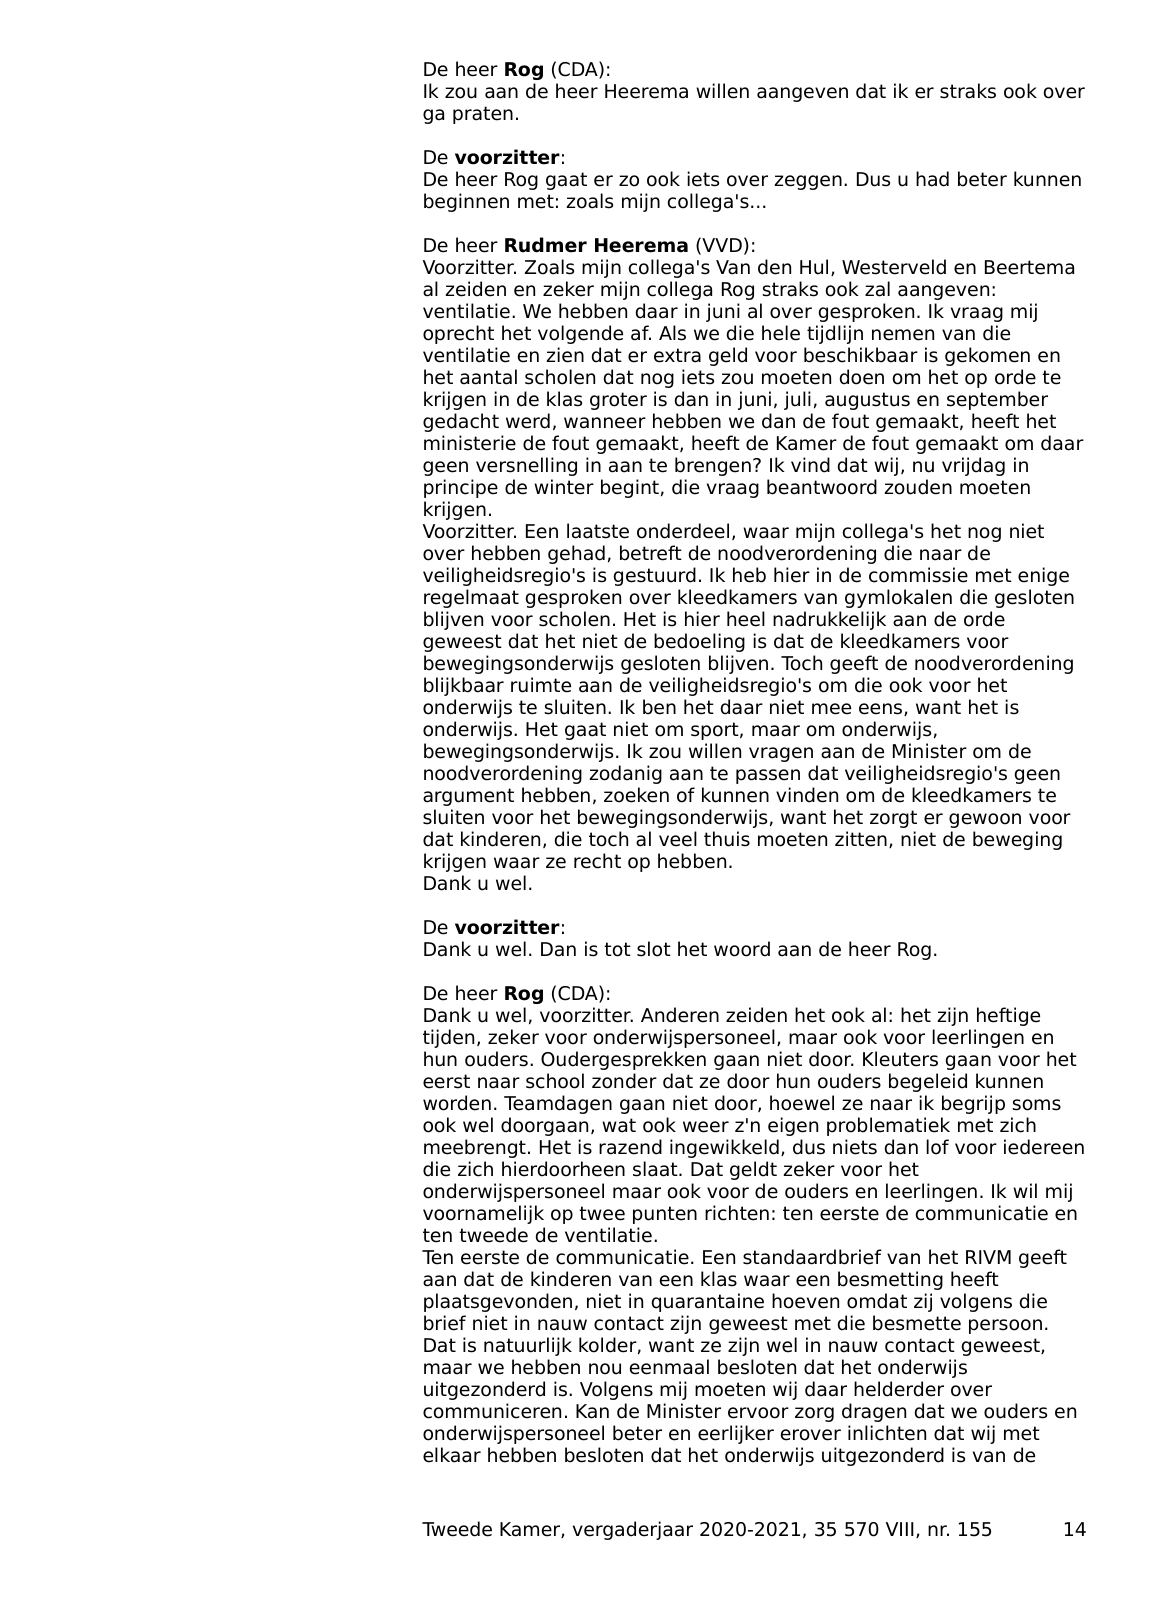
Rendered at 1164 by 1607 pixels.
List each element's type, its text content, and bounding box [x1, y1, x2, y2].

text Ik zou aan de heer Heerema willen aangeven dat ik er straks ook over ga praten. [422, 81, 1087, 125]
text De heer Rog (CDA): [422, 983, 1087, 1005]
text Dank u wel. [422, 873, 1087, 895]
text De heer Rog (CDA): [422, 59, 1087, 81]
text Dank u wel, voorzitter. Anderen zeiden het ook al: het zijn heftige tijden, zeker voor onderwijspersoneel, maar ook voor leerlingen en hun ouders. Oudergesprekken gaan niet door. Kleuters gaan voor het eerst naar school zonder dat ze door hun ouders begeleid kunnen worden. Teamdagen gaan niet door, hoewel ze naar ik begrijp soms ook wel doorgaan, wat ook weer z'n eigen problematiek met zich meebrengt. Het is razend ingewikkeld, dus niets dan lof voor iedereen die zich hierdoorheen slaat. Dat geldt zeker voor het onderwijspersoneel maar ook voor de ouders en leerlingen. Ik wil mij voornamelijk op twee punten richten: ten eerste de communicatie en ten tweede de ventilatie. [422, 1005, 1087, 1247]
text Dank u wel. Dan is tot slot het woord aan de heer Rog. [422, 939, 1087, 961]
text Voorzitter. Zoals mijn collega's Van den Hul, Westerveld en Beertema al zeiden en zeker mijn collega Rog straks ook zal aangeven: ventilatie. We hebben daar in juni al over gesproken. Ik vraag mij oprecht het volgende af. Als we die hele tijdlijn nemen van die ventilatie en zien dat er extra geld voor beschikbaar is gekomen en het aantal scholen dat nog iets zou moeten doen om het op orde te krijgen in de klas groter is dan in juni, juli, augustus en september gedacht werd, wanneer hebben we dan de fout gemaakt, heeft het ministerie de fout gemaakt, heeft de Kamer de fout gemaakt om daar geen versnelling in aan te brengen? Ik vind dat wij, nu vrijdag in principe de winter begint, die vraag beantwoord zouden moeten krijgen. [422, 257, 1087, 521]
text De voorzitter: [422, 147, 1087, 169]
text De heer Rog gaat er zo ook iets over zeggen. Dus u had beter kunnen beginnen met: zoals mijn collega's... [422, 169, 1087, 213]
text Ten eerste de communicatie. Een standaardbrief van het RIVM geeft aan dat de kinderen van een klas waar een besmetting heeft plaatsgevonden, niet in quarantaine hoeven omdat zij volgens die brief niet in nauw contact zijn geweest met die besmette persoon. Dat is natuurlijk kolder, want ze zijn wel in nauw contact geweest, maar we hebben nou eenmaal besloten dat het onderwijs uitgezonderd is. Volgens mij moeten wij daar helderder over communiceren. Kan de Minister ervoor zorg dragen dat we ouders en onderwijspersoneel beter en eerlijker erover inlichten dat wij met elkaar hebben besloten dat het onderwijs uitgezonderd is van de [422, 1247, 1087, 1467]
text De heer Rudmer Heerema (VVD): [422, 235, 1087, 257]
text Voorzitter. Een laatste onderdeel, waar mijn collega's het nog niet over hebben gehad, betreft de noodverordening die naar de veiligheidsregio's is gestuurd. Ik heb hier in de commissie met enige regelmaat gesproken over kleedkamers van gymlokalen die gesloten blijven voor scholen. Het is hier heel nadrukkelijk aan de orde geweest dat het niet de bedoeling is dat de kleedkamers voor bewegingsonderwijs gesloten blijven. Toch geeft de noodverordening blijkbaar ruimte aan de veiligheidsregio's om die ook voor het onderwijs te sluiten. Ik ben het daar niet mee eens, want het is onderwijs. Het gaat niet om sport, maar om onderwijs, bewegingsonderwijs. Ik zou willen vragen aan de Minister om de noodverordening zodanig aan te passen dat veiligheidsregio's geen argument hebben, zoeken of kunnen vinden om de kleedkamers te sluiten voor het bewegingsonderwijs, want het zorgt er gewoon voor dat kinderen, die toch al veel thuis moeten zitten, niet de beweging krijgen waar ze recht op hebben. [422, 521, 1087, 873]
text De voorzitter: [422, 917, 1087, 939]
